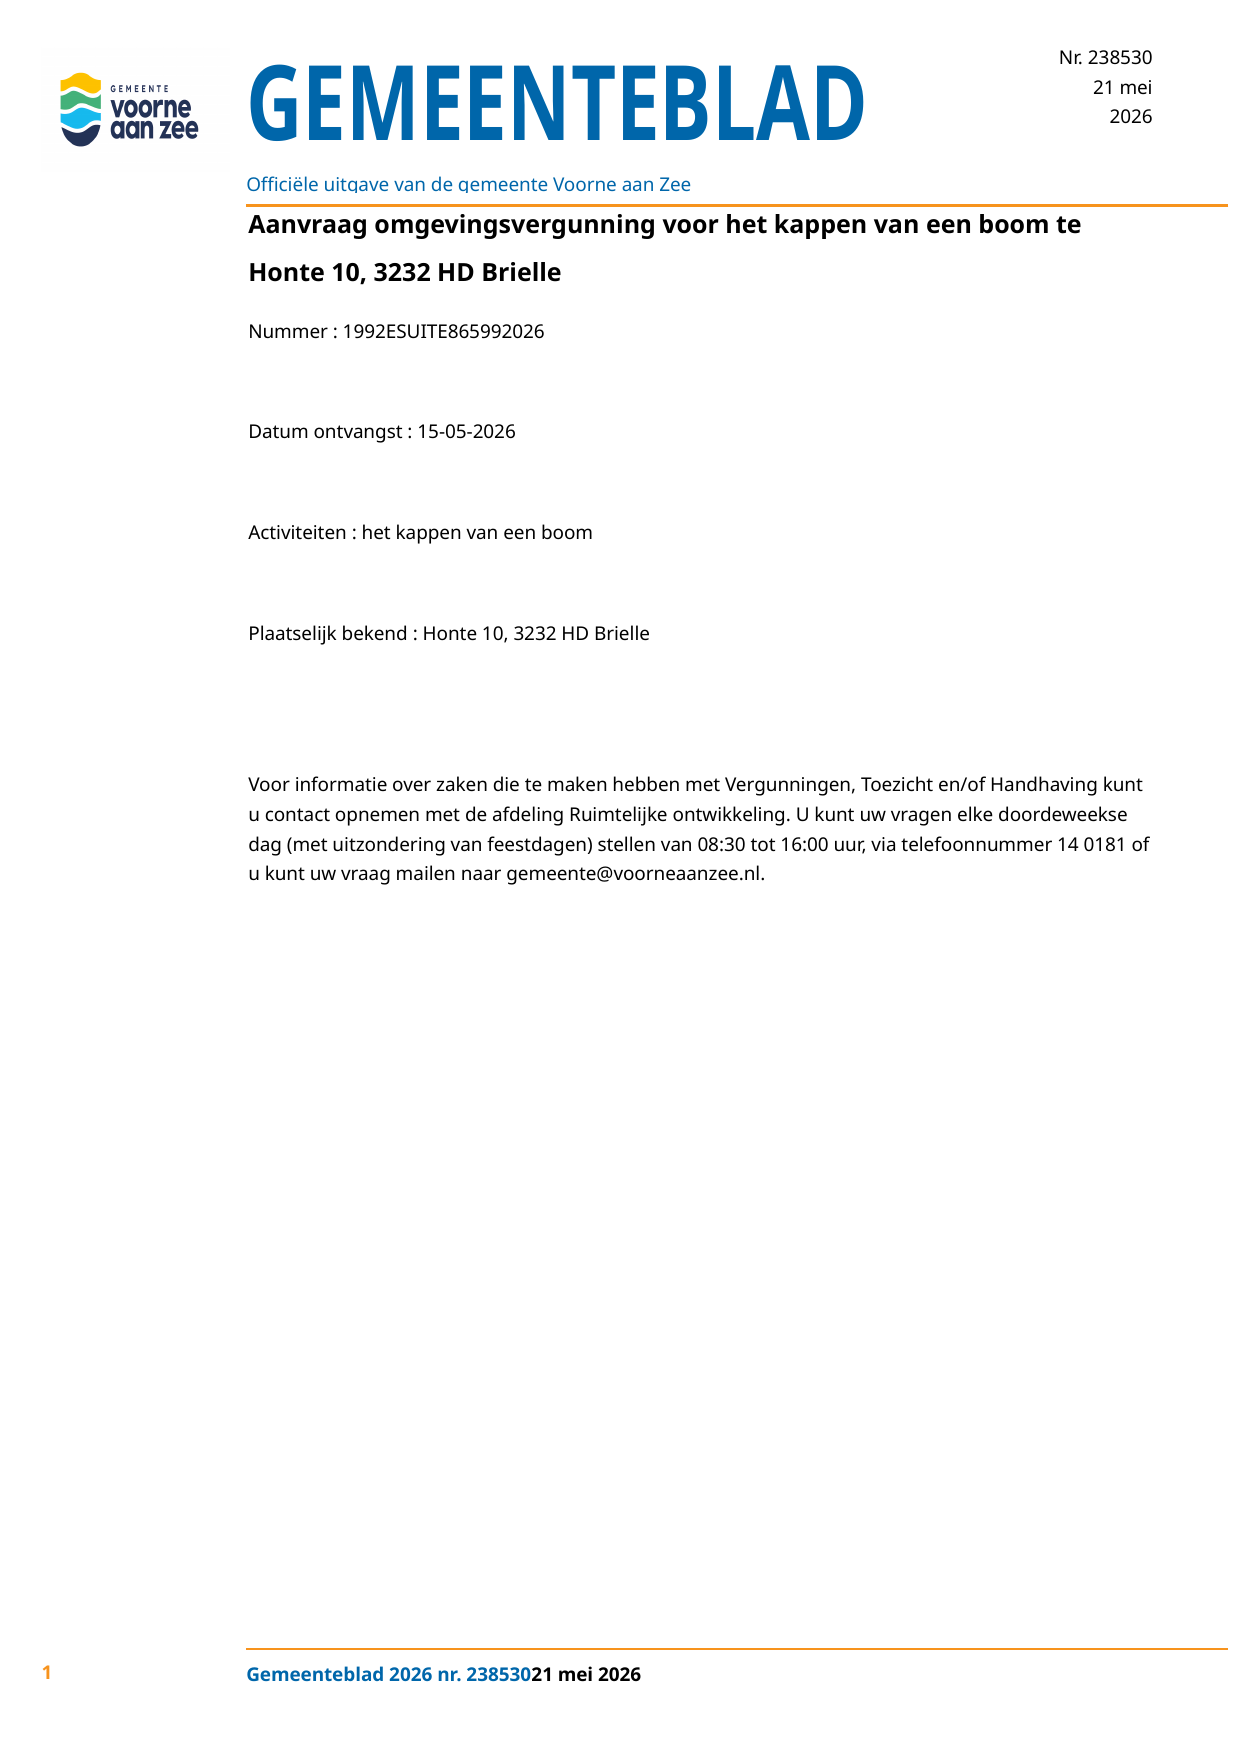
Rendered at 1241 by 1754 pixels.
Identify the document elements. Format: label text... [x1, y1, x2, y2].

text Nummer : 1992ESUITE865992026 [248, 318, 1152, 344]
text Aanvraag omgevingsvergunning voor het kappen van een boom te Honte 10, 3232 HD Brielle [248, 207, 1152, 288]
text Plaatselijk bekend : Honte 10, 3232 HD Brielle [248, 620, 1152, 646]
text Activiteiten : het kappen van een boom [248, 519, 1152, 545]
text Datum ontvangst : 15-05-2026 [248, 419, 1152, 444]
picture [41, 47, 231, 172]
text Voor informatie over zaken die te maken hebben met Vergunningen, Toezicht en/of Handhaving kunt u contact opnemen met de afdeling Ruimtelijke ontwikkeling. U kunt uw vragen elke doordeweekse dag (met uitzondering van feestdagen) stellen van 08:30 tot 16:00 uur, via telefoonnummer 14 0181 of u kunt uw vraag mailen naar gemeente@voorneaanzee.nl. [248, 772, 1152, 886]
